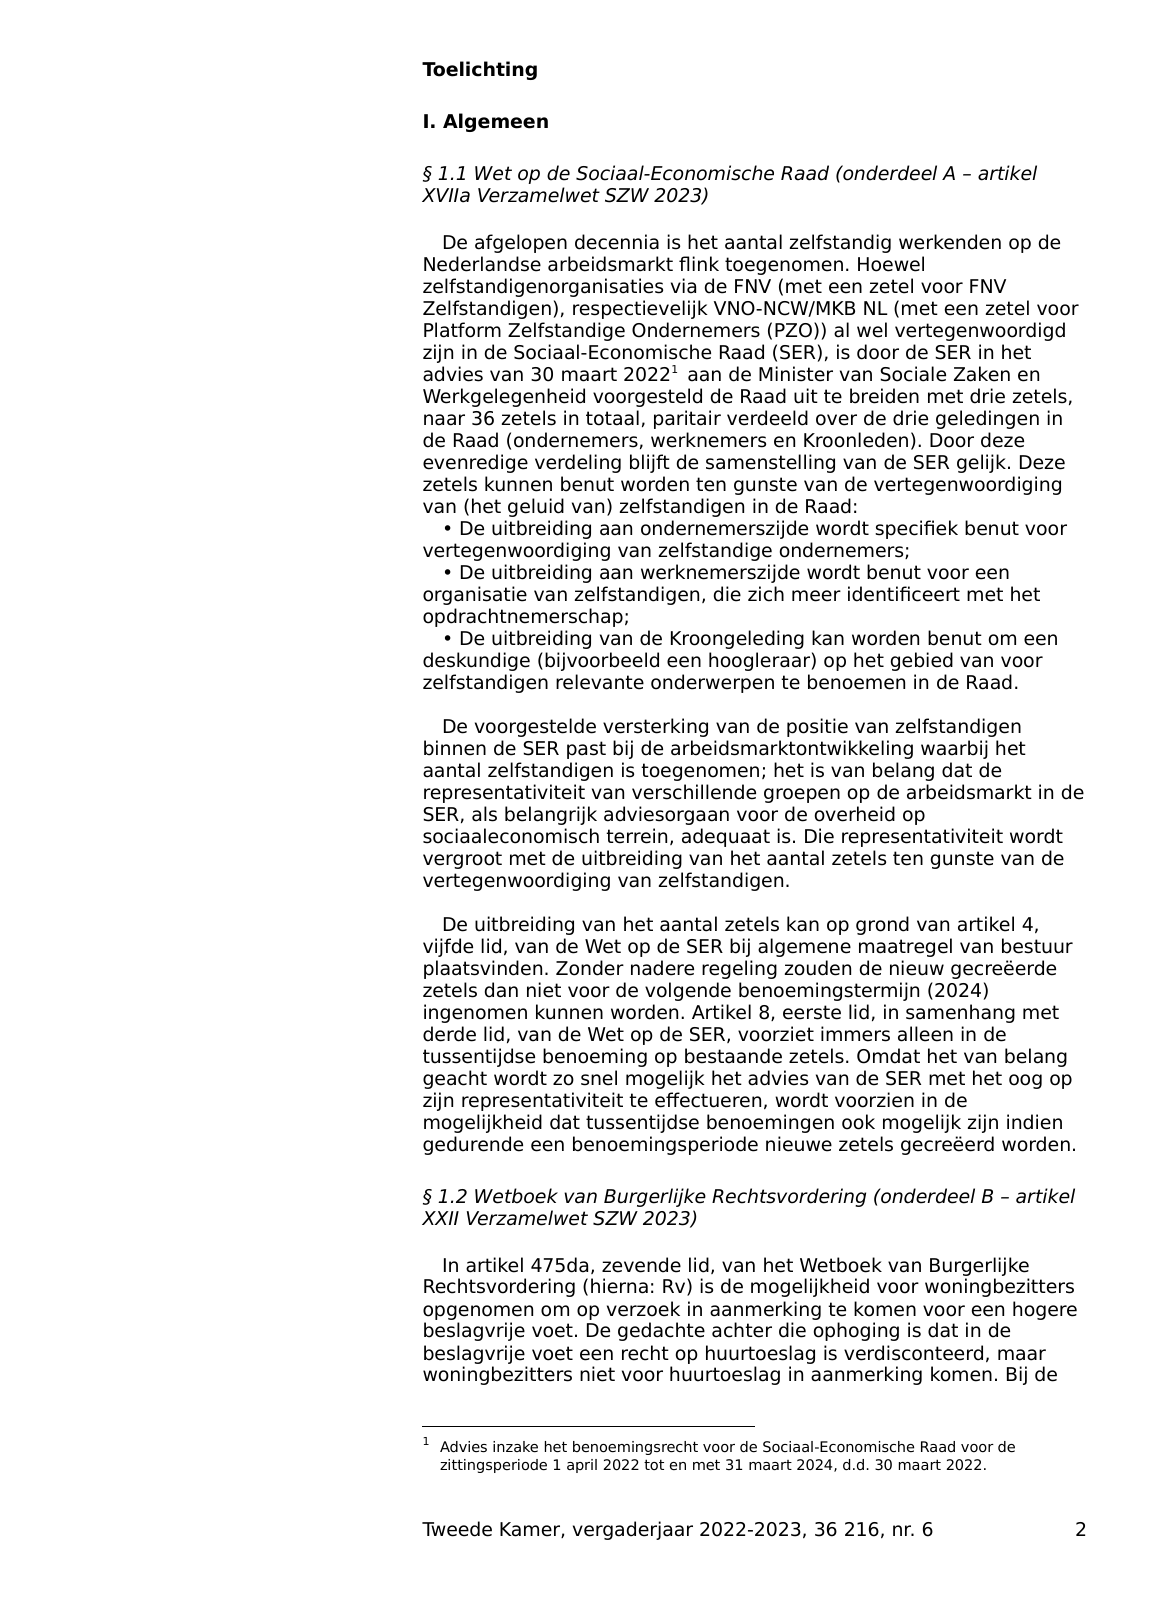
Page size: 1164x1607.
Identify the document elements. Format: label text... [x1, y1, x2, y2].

subtitle § 1.1 Wet op de Sociaal-Economische Raad (onderdeel A – artikel XVIIa Verzamelwet SZW 2023) [422, 163, 1087, 207]
subtitle I. Algemeen [422, 111, 1087, 133]
text De voorgestelde versterking van de positie van zelfstandigen binnen de SER past bij de arbeidsmarktontwikkeling waarbij het aantal zelfstandigen is toegenomen; het is van belang dat de representativiteit van verschillende groepen op de arbeidsmarkt in de SER, als belangrijk adviesorgaan voor de overheid op sociaaleconomisch terrein, adequaat is. Die representativiteit wordt vergroot met de uitbreiding van het aantal zetels ten gunste van de vertegenwoordiging van zelfstandigen. [422, 716, 1087, 892]
subtitle Toelichting [422, 59, 1087, 81]
text • De uitbreiding aan ondernemerszijde wordt specifiek benut voor vertegenwoordiging van zelfstandige ondernemers; [422, 518, 1087, 562]
text De uitbreiding van het aantal zetels kan op grond van artikel 4, vijfde lid, van de Wet op de SER bij algemene maatregel van bestuur plaatsvinden. Zonder nadere regeling zouden de nieuw gecreëerde zetels dan niet voor de volgende benoemingstermijn (2024) ingenomen kunnen worden. Artikel 8, eerste lid, in samenhang met derde lid, van de Wet op de SER, voorziet immers alleen in de tussentijdse benoeming op bestaande zetels. Omdat het van belang geacht wordt zo snel mogelijk het advies van de SER met het oog op zijn representativiteit te effectueren, wordt voorzien in de mogelijkheid dat tussentijdse benoemingen ook mogelijk zijn indien gedurende een benoemingsperiode nieuwe zetels gecreëerd worden. [422, 914, 1087, 1156]
text Advies inzake het benoemingsrecht voor de Sociaal-Economische Raad voor de zittingsperiode 1 april 2022 tot en met 31 maart 2024, d.d. 30 maart 2022. [422, 1435, 1087, 1474]
text De afgelopen decennia is het aantal zelfstandig werkenden op de Nederlandse arbeidsmarkt flink toegenomen. Hoewel zelfstandigenorganisaties via de FNV (met een zetel voor FNV Zelfstandigen), respectievelijk VNO-NCW/MKB NL (met een zetel voor Platform Zelfstandige Ondernemers (PZO)) al wel vertegenwoordigd zijn in de Sociaal-Economische Raad (SER), is door de SER in het advies van 30 maart 2022 aan de Minister van Sociale Zaken en Werkgelegenheid voorgesteld de Raad uit te breiden met drie zetels, naar 36 zetels in totaal, paritair verdeeld over de drie geledingen in de Raad (ondernemers, werknemers en Kroonleden). Door deze evenredige verdeling blijft de samenstelling van de SER gelijk. Deze zetels kunnen benut worden ten gunste van de vertegenwoordiging van (het geluid van) zelfstandigen in de Raad: [422, 232, 1087, 518]
text • De uitbreiding van de Kroongeleding kan worden benut om een deskundige (bijvoorbeeld een hoogleraar) op het gebied van voor zelfstandigen relevante onderwerpen te benoemen in de Raad. [422, 628, 1087, 693]
text In artikel 475da, zevende lid, van het Wetboek van Burgerlijke Rechtsvordering (hierna: Rv) is de mogelijkheid voor woningbezitters opgenomen om op verzoek in aanmerking te komen voor een hogere beslagvrije voet. De gedachte achter die ophoging is dat in de beslagvrije voet een recht op huurtoeslag is verdisconteerd, maar woningbezitters niet voor huurtoeslag in aanmerking komen. Bij de [422, 1254, 1087, 1386]
text • De uitbreiding aan werknemerszijde wordt benut voor een organisatie van zelfstandigen, die zich meer identificeert met het opdrachtnemerschap; [422, 562, 1087, 628]
subtitle § 1.2 Wetboek van Burgerlijke Rechtsvordering (onderdeel B – artikel XXII Verzamelwet SZW 2023) [422, 1186, 1087, 1229]
